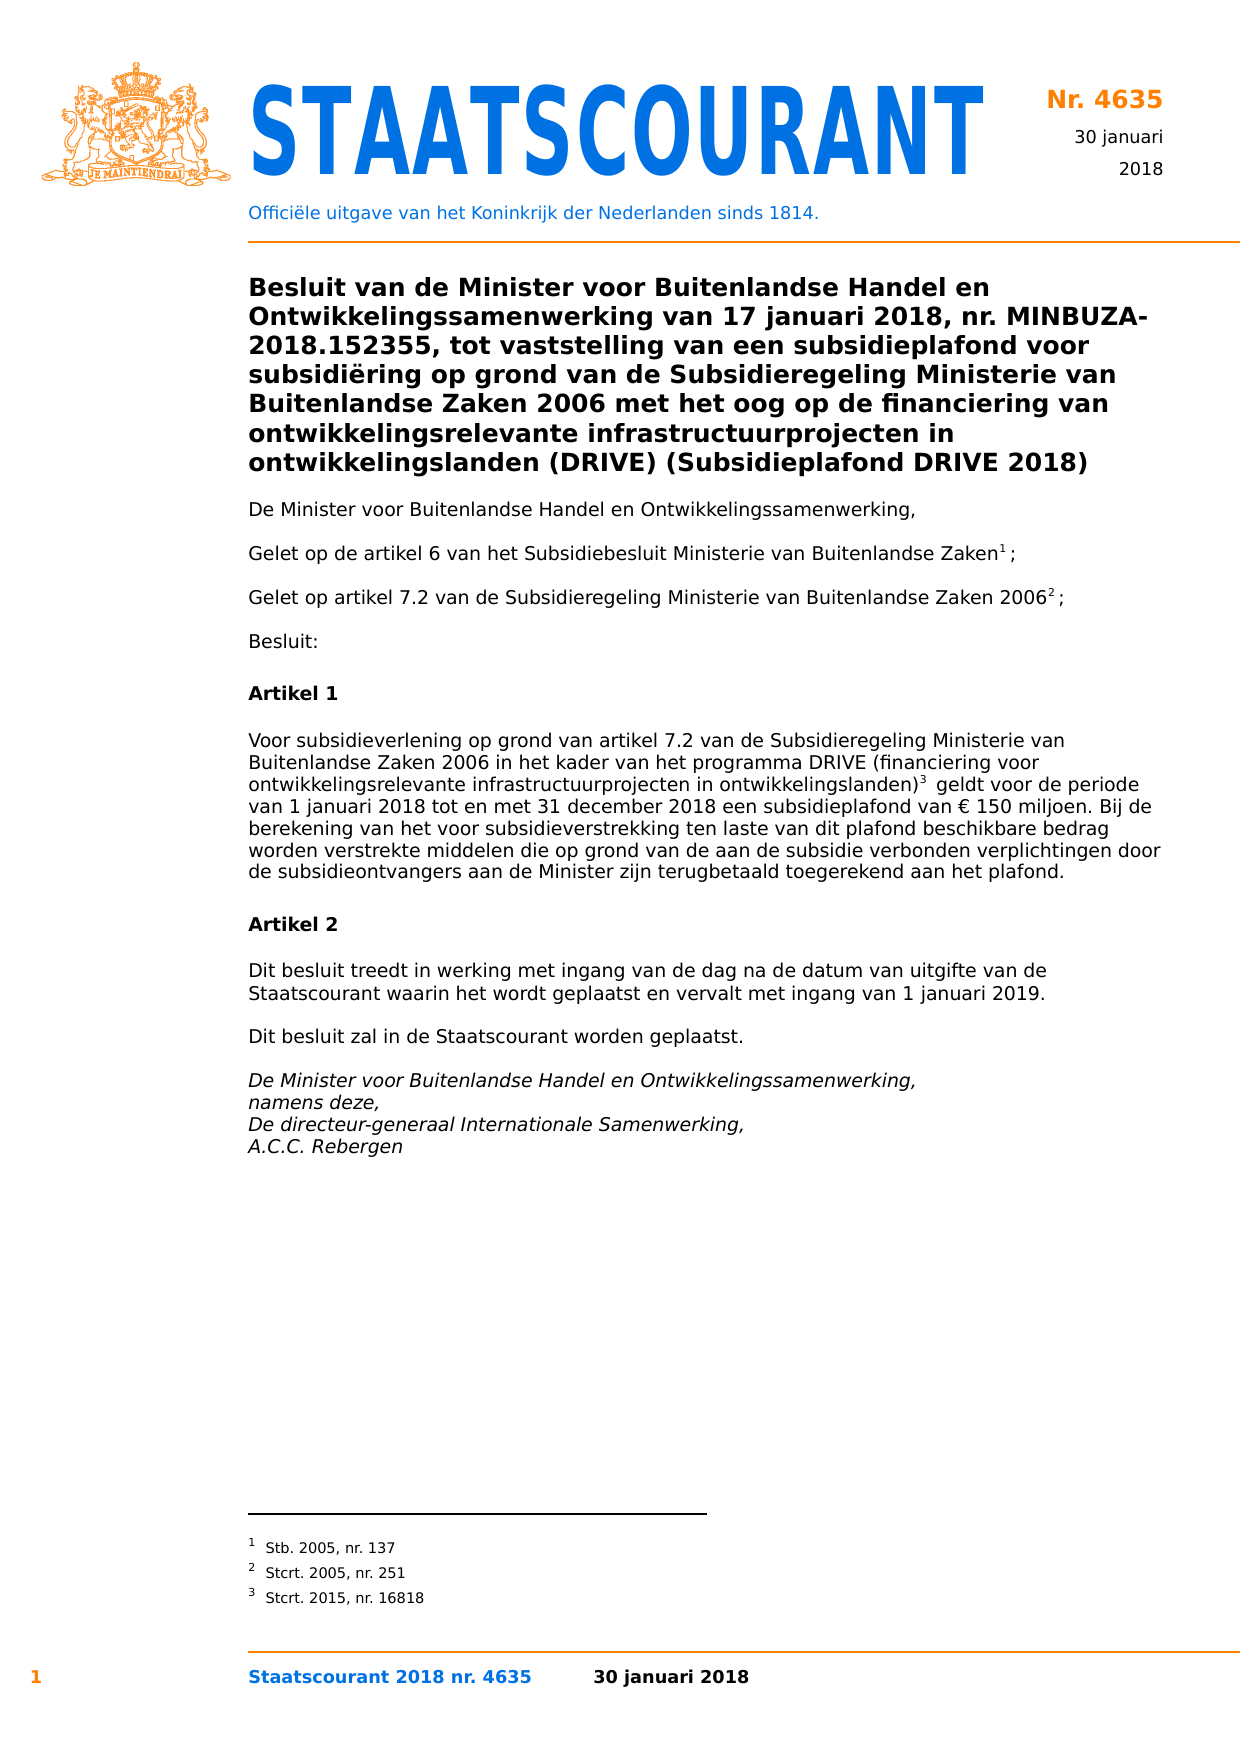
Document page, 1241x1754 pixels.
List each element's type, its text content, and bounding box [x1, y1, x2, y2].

text Besluit: [248, 631, 1163, 653]
subtitle Besluit van de Minister voor Buitenlandse Handel en Ontwikkelingssamenwerking van 17 januari 2018, nr. MINBUZA-2018.152355, tot vaststelling van een subsidieplafond voor subsidiëring op grond van de Subsidieregeling Ministerie van Buitenlandse Zaken 2006 met het oog op de financiering van ontwikkelingsrelevante infrastructuurprojecten in ontwikkelingslanden (DRIVE) (Subsidieplafond DRIVE 2018) [248, 273, 1163, 477]
text De Minister voor Buitenlandse Handel en Ontwikkelingssamenwerking, [248, 499, 1163, 521]
text Gelet op de artikel 6 van het Subsidiebesluit Ministerie van Buitenlandse Zaken; [248, 543, 1163, 565]
table_cell Officiële uitgave van het Koninkrijk der Nederlanden sinds 1814. [248, 203, 1240, 241]
text Stb. 2005, nr. 137 [248, 1536, 1163, 1558]
subtitle Artikel 1 [248, 683, 1163, 704]
text De Minister voor Buitenlandse Handel en Ontwikkelingssamenwerking, namens deze, De directeur-generaal Internationale Samenwerking, A.C.C. Rebergen [248, 1070, 1163, 1158]
text Gelet op artikel 7.2 van de Subsidieregeling Ministerie van Buitenlandse Zaken 2006; [248, 587, 1163, 609]
subtitle Artikel 2 [248, 913, 1163, 935]
table_header STAATSCOURANT [248, 62, 998, 203]
text Stcrt. 2015, nr. 16818 [248, 1586, 1163, 1608]
table_cell 2018 [998, 153, 1240, 203]
text Voor subsidieverlening op grond van artikel 7.2 van de Subsidieregeling Ministerie van Buitenlandse Zaken 2006 in het kader van het programma DRIVE (financiering voor ontwikkelingsrelevante infrastructuurprojecten in ontwikkelingslanden) geldt voor de periode van 1 januari 2018 tot en met 31 december 2018 een subsidieplafond van € 150 miljoen. Bij de berekening van het voor subsidieverstrekking ten laste van dit plafond beschikbare bedrag worden verstrekte middelen die op grond van de aan de subsidie verbonden verplichtingen door de subsidieontvangers aan de Minister zijn terugbetaald toegerekend aan het plafond. [248, 729, 1163, 883]
text Dit besluit zal in de Staatscourant worden geplaatst. [248, 1026, 1163, 1048]
picture [41, 62, 231, 186]
text Stcrt. 2005, nr. 251 [248, 1561, 1163, 1583]
text Dit besluit treedt in werking met ingang van de dag na de datum van uitgifte van de Staatscourant waarin het wordt geplaatst en vervalt met ingang van 1 januari 2019. [248, 960, 1163, 1004]
table_header [25, 62, 248, 241]
table_cell 30 januari [998, 121, 1240, 153]
table_header Nr. 4635 [998, 62, 1240, 121]
